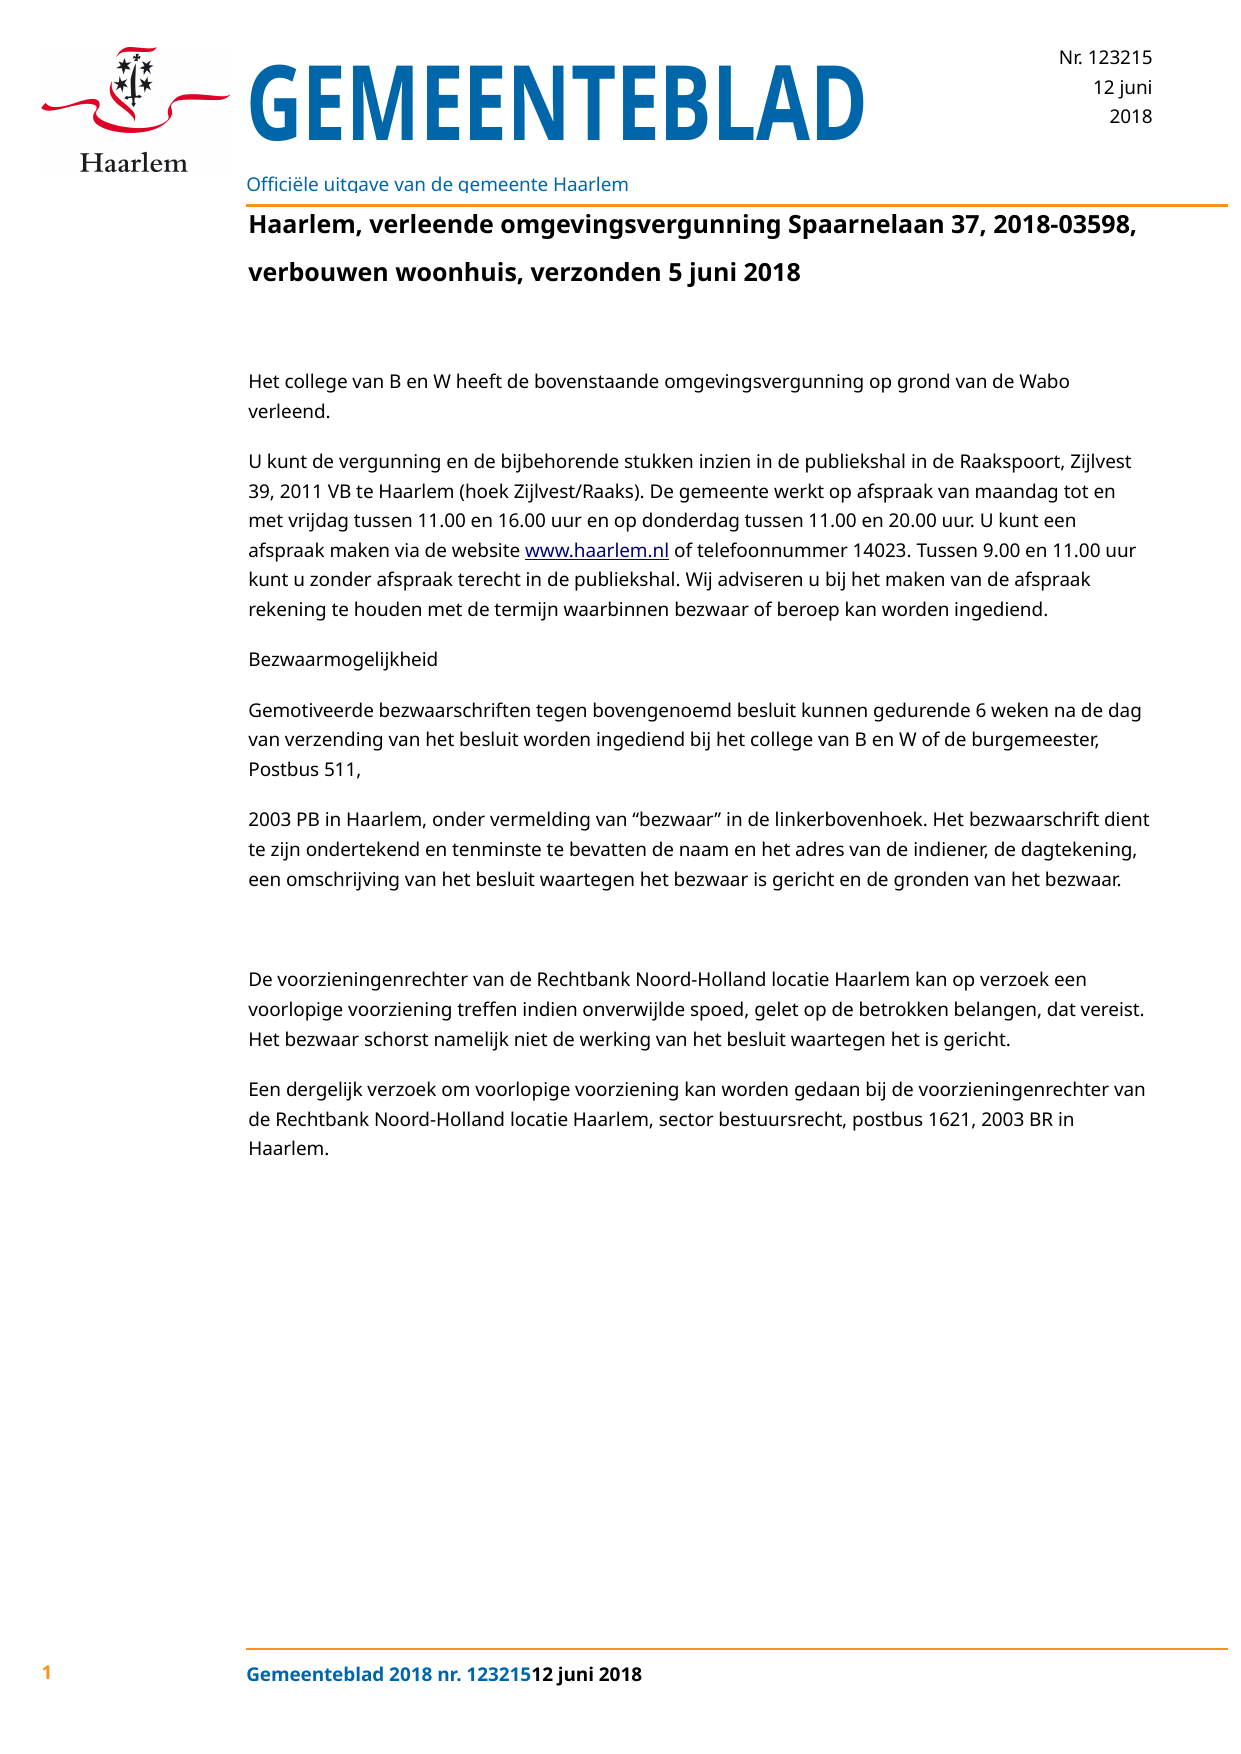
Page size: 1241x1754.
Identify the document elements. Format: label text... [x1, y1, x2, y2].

text Bezwaarmogelijkheid [248, 647, 1152, 672]
text Het college van B en W heeft de bovenstaande omgevingsvergunning op grond van de Wabo verleend. [248, 368, 1152, 424]
text Gemotiveerde bezwaarschriften tegen bovengenoemd besluit kunnen gedurende 6 weken na de dag van verzending van het besluit worden ingediend bij het college van B en W of de burgemeester, Postbus 511, [248, 697, 1152, 782]
text De voorzieningenrechter van de Rechtbank Noord-Holland locatie Haarlem kan op verzoek een voorlopige voorziening treffen indien onverwijlde spoed, gelet op de betrokken belangen, dat vereist. Het bezwaar schorst namelijk niet de werking van het besluit waartegen het is gericht. [248, 967, 1152, 1052]
text Haarlem, verleende omgevingsvergunning Spaarnelaan 37, 2018-03598, verbouwen woonhuis, verzonden 5 juni 2018 [248, 207, 1152, 288]
text U kunt de vergunning en de bijbehorende stukken inzien in de publiekshal in de Raakspoort, Zijlvest 39, 2011 VB te Haarlem (hoek Zijlvest/Raaks). De gemeente werkt op afspraak van maandag tot en met vrijdag tussen 11.00 en 16.00 uur en op donderdag tussen 11.00 en 20.00 uur. U kunt een afspraak maken via de website www.haarlem.nl of telefoonnummer 14023. Tussen 9.00 en 11.00 uur kunt u zonder afspraak terecht in de publiekshal. Wij adviseren u bij het maken van de afspraak rekening te houden met de termijn waarbinnen bezwaar of beroep kan worden ingediend. [248, 448, 1152, 622]
picture [41, 47, 231, 172]
text 2003 PB in Haarlem, onder vermelding van “bezwaar” in de linkerbovenhoek. Het bezwaarschrift dient te zijn ondertekend en tenminste te bevatten de naam en het adres van de indiener, de dagtekening, een omschrijving van het besluit waartegen het bezwaar is gericht en de gronden van het bezwaar. [248, 807, 1152, 892]
text Een dergelijk verzoek om voorlopige voorziening kan worden gedaan bij de voorzieningenrechter van de Rechtbank Noord-Holland locatie Haarlem, sector bestuursrecht, postbus 1621, 2003 BR in Haarlem. [248, 1076, 1152, 1161]
